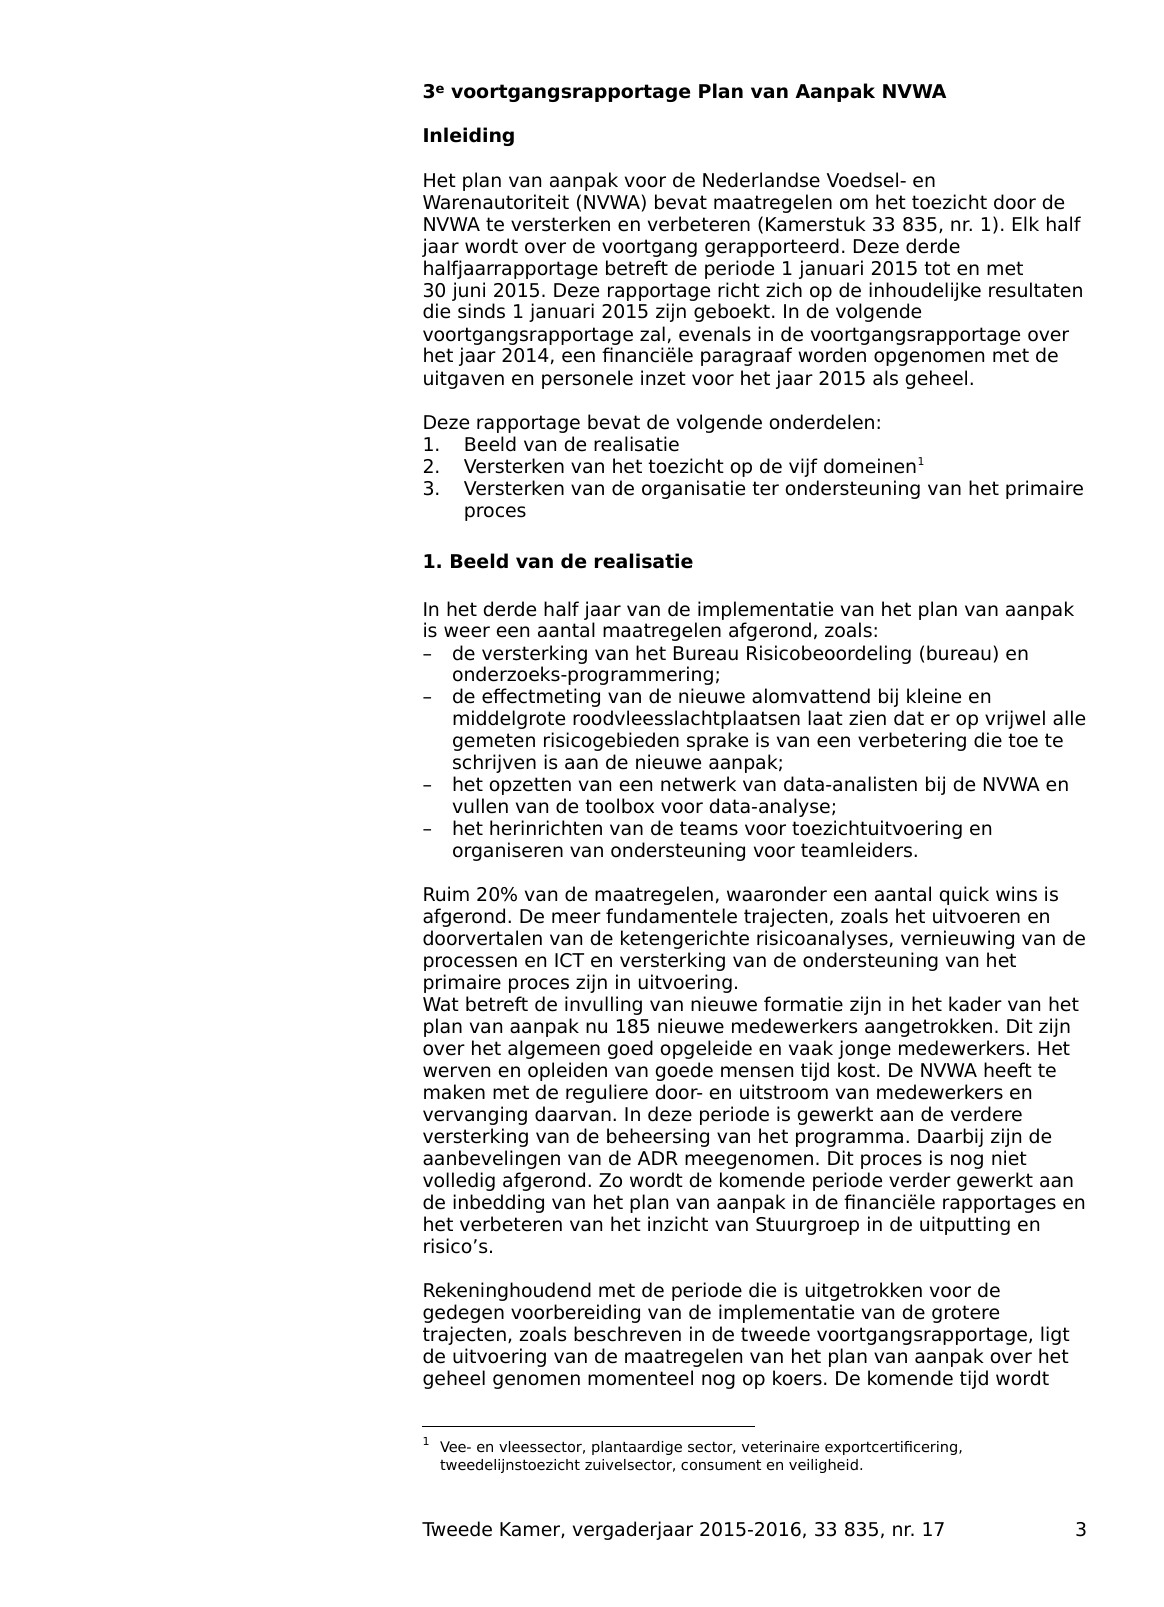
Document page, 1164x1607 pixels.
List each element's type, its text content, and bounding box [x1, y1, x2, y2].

subtitle 1. Beeld van de realisatie [422, 551, 1087, 573]
text Het plan van aanpak voor de Nederlandse Voedsel- en Warenautoriteit (NVWA) bevat maatregelen om het toezicht door de NVWA te versterken en verbeteren (Kamerstuk 33 835, nr. 1). Elk half jaar wordt over de voortgang gerapporteerd. Deze derde halfjaarrapportage betreft de periode 1 januari 2015 tot en met 30 juni 2015. Deze rapportage richt zich op de inhoudelijke resultaten die sinds 1 januari 2015 zijn geboekt. In de volgende voortgangsrapportage zal, evenals in de voortgangsrapportage over het jaar 2014, een financiële paragraaf worden opgenomen met de uitgaven en personele inzet voor het jaar 2015 als geheel. [422, 169, 1087, 389]
text – de effectmeting van de nieuwe alomvattend bij kleine en middelgrote roodvleesslachtplaatsen laat zien dat er op vrijwel alle gemeten risicogebieden sprake is van een verbetering die toe te schrijven is aan de nieuwe aanpak; [422, 686, 1087, 774]
subtitle 3e voortgangsrapportage Plan van Aanpak NVWA [422, 81, 1087, 103]
text Deze rapportage bevat de volgende onderdelen: [422, 412, 1087, 433]
text 2. Versterken van het toezicht op de vijf domeinen [422, 456, 1087, 477]
text Vee- en vleessector, plantaardige sector, veterinaire exportcertificering, tweedelijnstoezicht zuivelsector, consument en veiligheid. [422, 1435, 1087, 1474]
subtitle Inleiding [422, 125, 1087, 147]
text Rekeninghoudend met de periode die is uitgetrokken voor de gedegen voorbereiding van de implementatie van de grotere trajecten, zoals beschreven in de tweede voortgangsrapportage, ligt de uitvoering van de maatregelen van het plan van aanpak over het geheel genomen momenteel nog op koers. De komende tijd wordt [422, 1280, 1087, 1390]
text In het derde half jaar van de implementatie van het plan van aanpak is weer een aantal maatregelen afgerond, zoals: [422, 598, 1087, 642]
text Wat betreft de invulling van nieuwe formatie zijn in het kader van het plan van aanpak nu 185 nieuwe medewerkers aangetrokken. Dit zijn over het algemeen goed opgeleide en vaak jonge medewerkers. Het werven en opleiden van goede mensen tijd kost. De NVWA heeft te maken met de reguliere door- en uitstroom van medewerkers en vervanging daarvan. In deze periode is gewerkt aan de verdere versterking van de beheersing van het programma. Daarbij zijn de aanbevelingen van de ADR meegenomen. Dit proces is nog niet volledig afgerond. Zo wordt de komende periode verder gewerkt aan de inbedding van het plan van aanpak in de financiële rapportages en het verbeteren van het inzicht van Stuurgroep in de uitputting en risico’s. [422, 994, 1087, 1258]
text 3. Versterken van de organisatie ter ondersteuning van het primaire proces [422, 477, 1087, 521]
text Ruim 20% van de maatregelen, waaronder een aantal quick wins is afgerond. De meer fundamentele trajecten, zoals het uitvoeren en doorvertalen van de ketengerichte risicoanalyses, vernieuwing van de processen en ICT en versterking van de ondersteuning van het primaire proces zijn in uitvoering. [422, 884, 1087, 994]
text – de versterking van het Bureau Risicobeoordeling (bureau) en onderzoeks-programmering; [422, 642, 1087, 686]
text – het herinrichten van de teams voor toezichtuitvoering en organiseren van ondersteuning voor teamleiders. [422, 818, 1087, 862]
text – het opzetten van een netwerk van data-analisten bij de NVWA en vullen van de toolbox voor data-analyse; [422, 774, 1087, 818]
text 1. Beeld van de realisatie [422, 433, 1087, 456]
